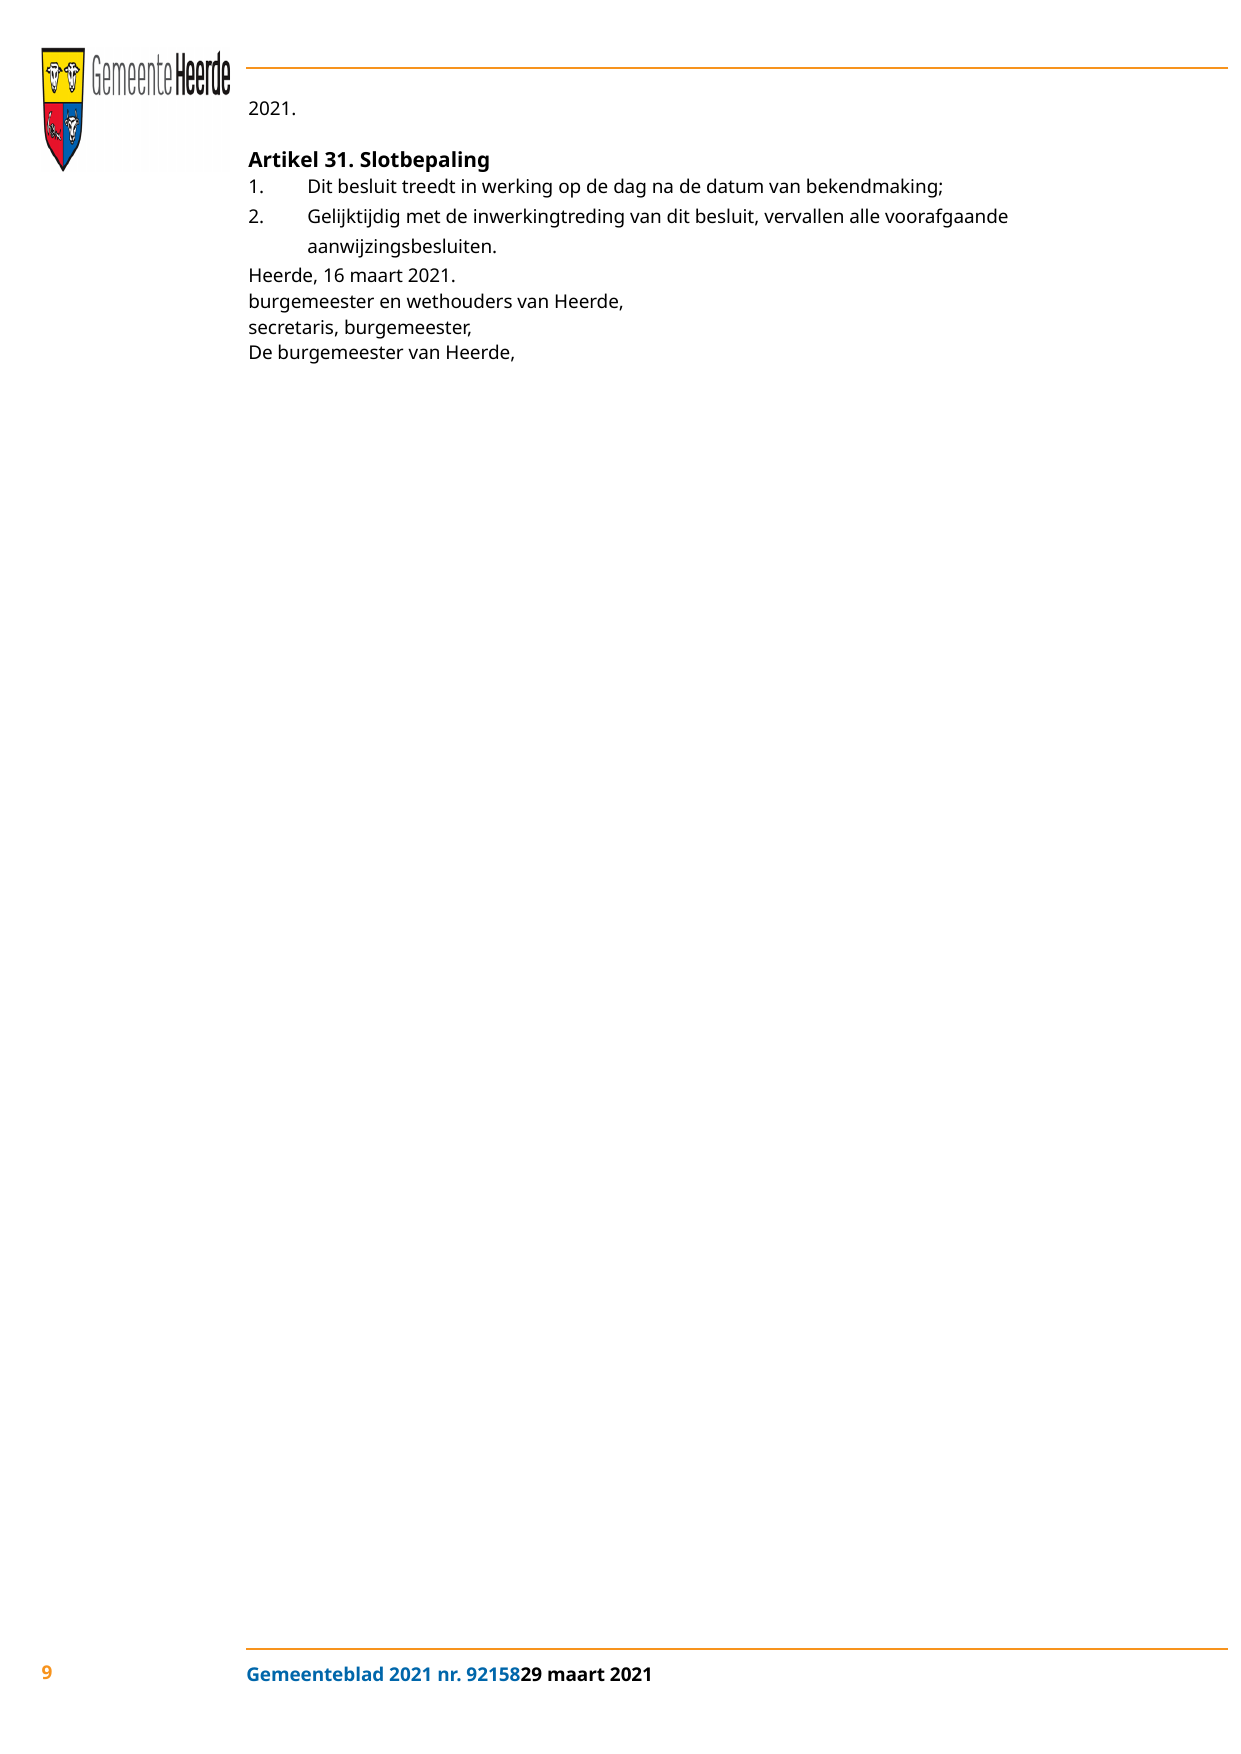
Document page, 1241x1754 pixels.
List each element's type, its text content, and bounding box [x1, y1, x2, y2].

picture [41, 47, 231, 172]
list Gelijktijdig met de inwerkingtreding van dit besluit, vervallen alle voorafgaande aanwijzingsbesluiten. [248, 203, 1152, 258]
text secretaris, burgemeester, [248, 314, 1152, 339]
list Dit besluit treedt in werking op de dag na de datum van bekendmaking; [248, 174, 1152, 199]
text De burgemeester van Heerde, [248, 339, 1152, 365]
text burgemeester en wethouders van Heerde, [248, 288, 1152, 314]
text 2021. [248, 95, 1152, 121]
text Heerde, 16 maart 2021. [248, 262, 1152, 288]
text Artikel 31. Slotbepaling [248, 145, 1152, 174]
